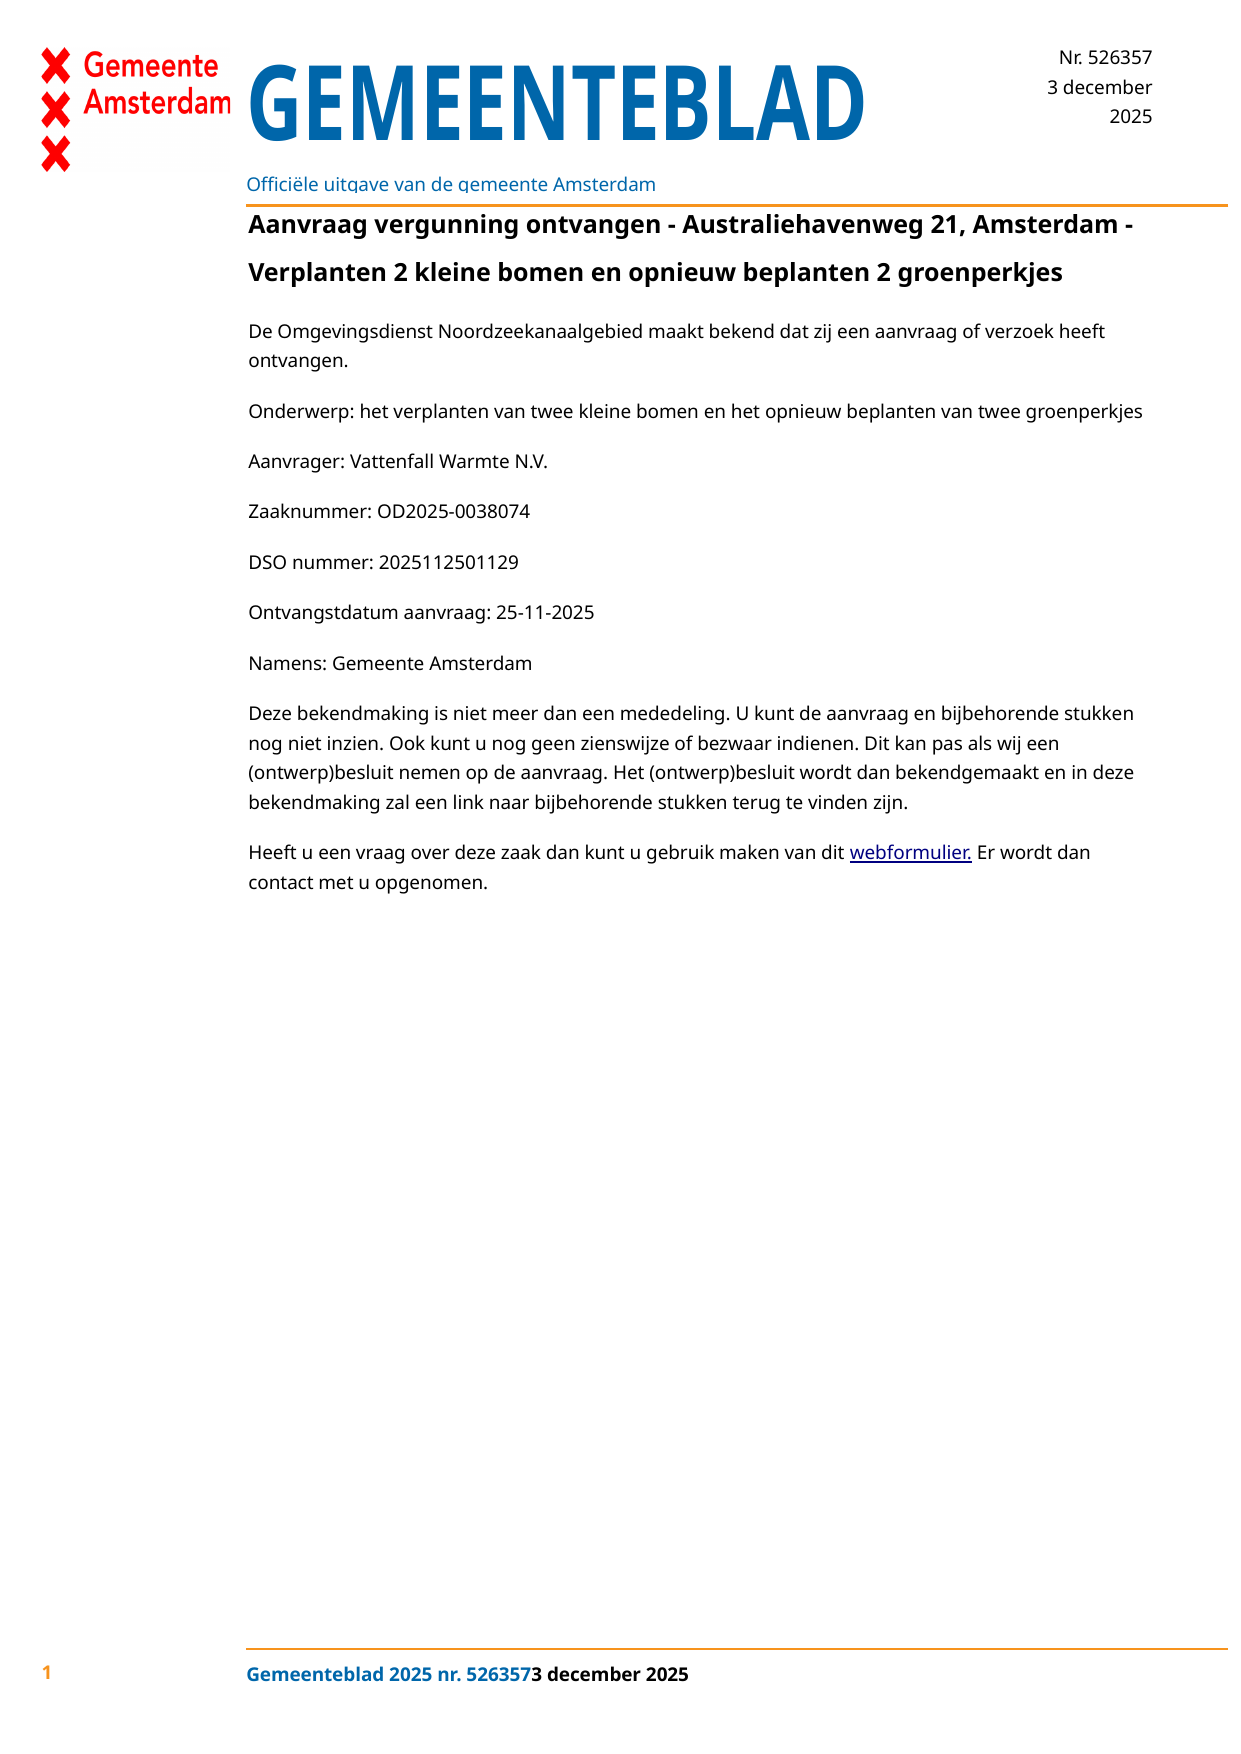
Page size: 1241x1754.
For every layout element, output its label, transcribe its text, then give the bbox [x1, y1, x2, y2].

text Zaaknummer: OD2025-0038074 [248, 499, 1152, 524]
text Namens: Gemeente Amsterdam [248, 650, 1152, 676]
picture [41, 47, 231, 172]
text DSO nummer: 2025112501129 [248, 549, 1152, 575]
text Onderwerp: het verplanten van twee kleine bomen en het opnieuw beplanten van twee groenperkjes [248, 398, 1152, 424]
text Ontvangstdatum aanvraag: 25-11-2025 [248, 599, 1152, 625]
text Heeft u een vraag over deze zaak dan kunt u gebruik maken van dit webformulier. Er wordt dan contact met u opgenomen. [248, 839, 1152, 895]
text Aanvraag vergunning ontvangen - Australiehavenweg 21, Amsterdam - Verplanten 2 kleine bomen en opnieuw beplanten 2 groenperkjes [248, 207, 1152, 288]
text Aanvrager: Vattenfall Warmte N.V. [248, 448, 1152, 474]
text De Omgevingsdienst Noordzeekanaalgebied maakt bekend dat zij een aanvraag of verzoek heeft ontvangen. [248, 318, 1152, 373]
text Deze bekendmaking is niet meer dan een mededeling. U kunt de aanvraag en bijbehorende stukken nog niet inzien. Ook kunt u nog geen zienswijze of bezwaar indienen. Dit kan pas als wij een (ontwerp)besluit nemen op de aanvraag. Het (ontwerp)besluit wordt dan bekendgemaakt en in deze bekendmaking zal een link naar bijbehorende stukken terug te vinden zijn. [248, 700, 1152, 815]
